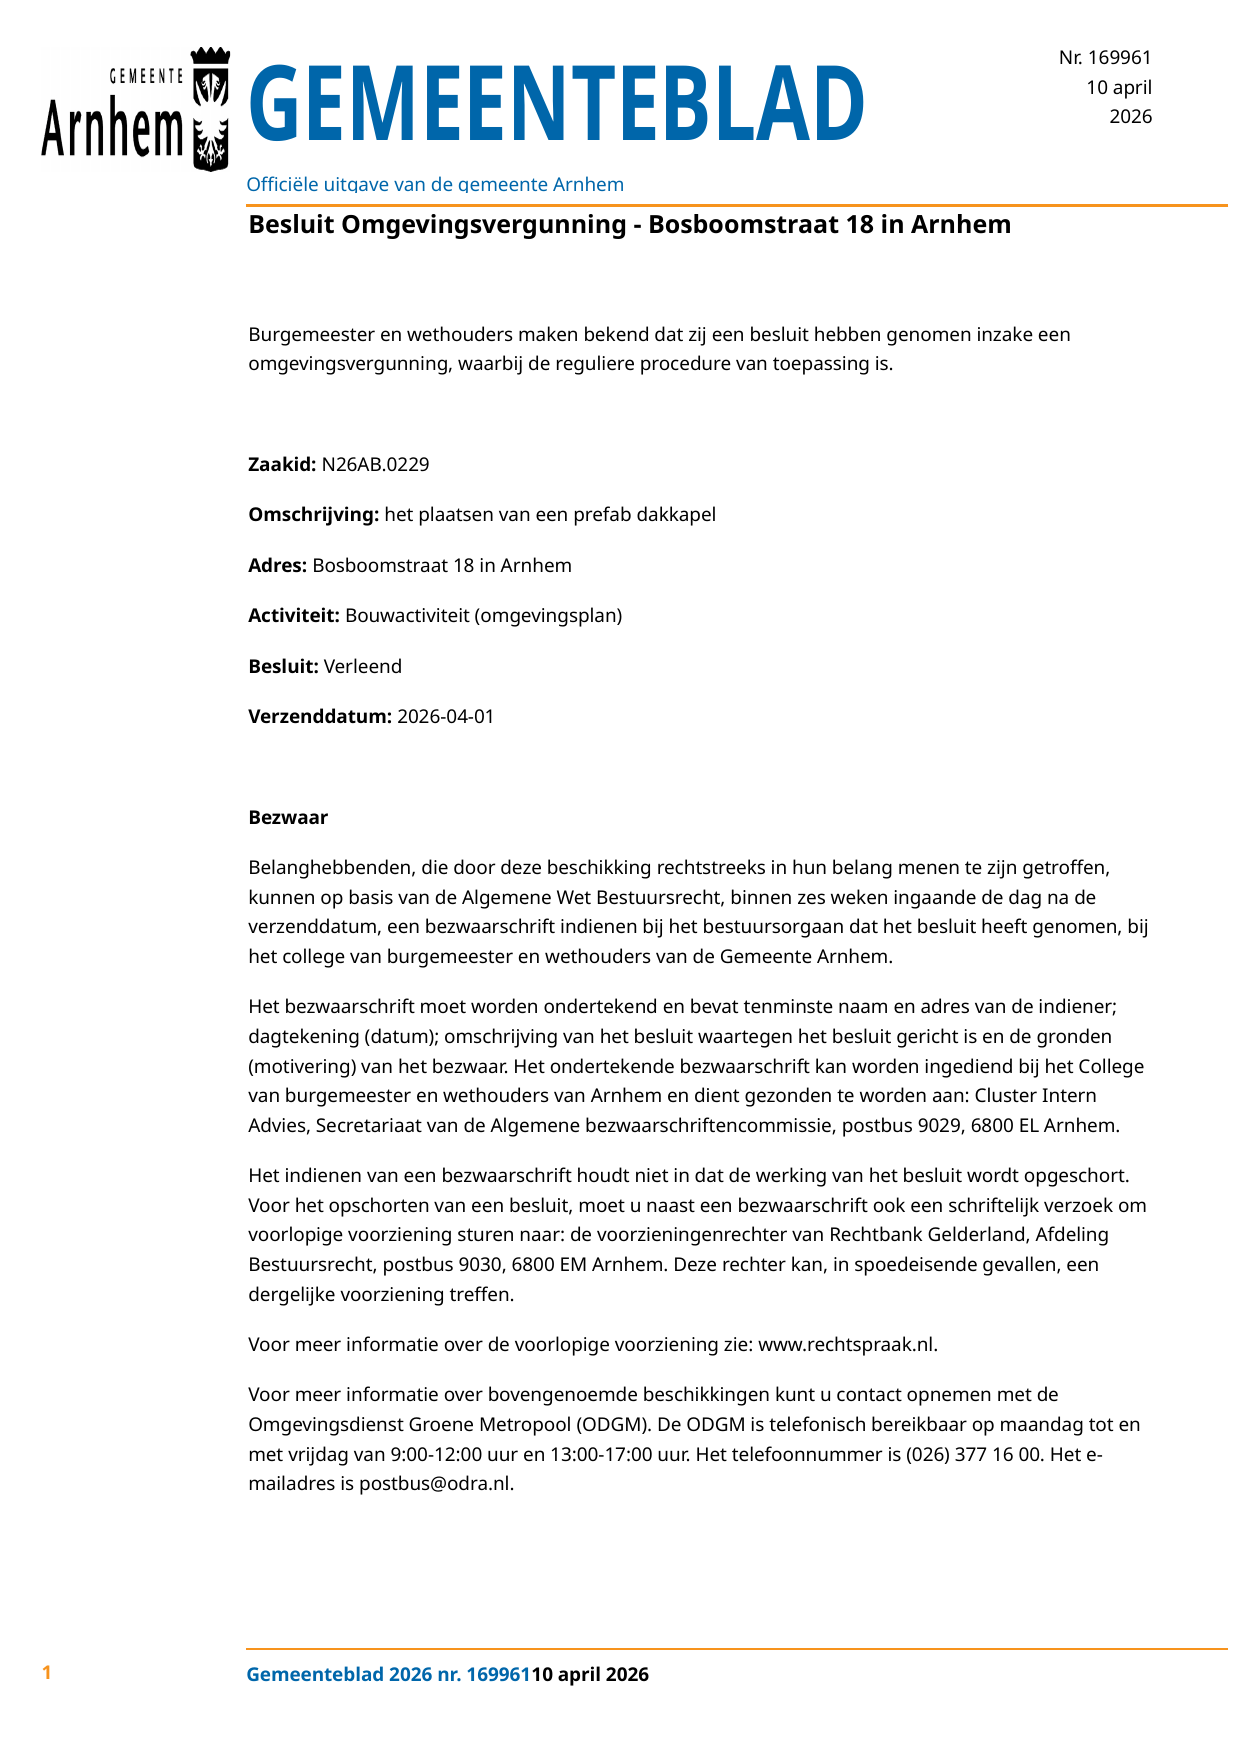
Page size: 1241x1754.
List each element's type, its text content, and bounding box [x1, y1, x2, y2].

text Besluit: Verleend [248, 653, 1152, 678]
text Voor meer informatie over de voorlopige voorziening zie: www.rechtspraak.nl. [248, 1331, 1152, 1357]
text Verzenddatum: 2026-04-01 [248, 703, 1152, 729]
text Adres: Bosboomstraat 18 in Arnhem [248, 552, 1152, 578]
text Bezwaar [248, 804, 1152, 830]
text Burgemeester en wethouders maken bekend dat zij een besluit hebben genomen inzake een omgevingsvergunning, waarbij de reguliere procedure van toepassing is. [248, 321, 1152, 376]
text Activiteit: Bouwactiviteit (omgevingsplan) [248, 602, 1152, 628]
text Omschrijving: het plaatsen van een prefab dakkapel [248, 502, 1152, 527]
text Belanghebbenden, die door deze beschikking rechtstreeks in hun belang menen te zijn getroffen, kunnen op basis van de Algemene Wet Bestuursrecht, binnen zes weken ingaande de dag na de verzenddatum, een bezwaarschrift indienen bij het bestuursorgaan dat het besluit heeft genomen, bij het college van burgemeester en wethouders van de Gemeente Arnhem. [248, 854, 1152, 969]
picture [41, 47, 231, 172]
text Het indienen van een bezwaarschrift houdt niet in dat de werking van het besluit wordt opgeschort. Voor het opschorten van een besluit, moet u naast een bezwaarschrift ook een schriftelijk verzoek om voorlopige voorziening sturen naar: de voorzieningenrechter van Rechtbank Gelderland, Afdeling Bestuursrecht, postbus 9030, 6800 EM Arnhem. Deze rechter kan, in spoedeisende gevallen, een dergelijke voorziening treffen. [248, 1162, 1152, 1306]
text Voor meer informatie over bovengenoemde beschikkingen kunt u contact opnemen met de Omgevingsdienst Groene Metropool (ODGM). De ODGM is telefonisch bereikbaar op maandag tot en met vrijdag van 9:00-12:00 uur en 13:00-17:00 uur. Het telefoonnummer is (026) 377 16 00. Het e-mailadres is postbus@odra.nl. [248, 1382, 1152, 1496]
text Besluit Omgevingsvergunning - Bosboomstraat 18 in Arnhem [248, 207, 1152, 241]
text Zaakid: N26AB.0229 [248, 451, 1152, 477]
text Het bezwaarschrift moet worden ondertekend en bevat tenminste naam en adres van de indiener; dagtekening (datum); omschrijving van het besluit waartegen het besluit gericht is en de gronden (motivering) van het bezwaar. Het ondertekende bezwaarschrift kan worden ingediend bij het College van burgemeester en wethouders van Arnhem en dient gezonden te worden aan: Cluster Intern Advies, Secretariaat van de Algemene bezwaarschriftencommissie, postbus 9029, 6800 EL Arnhem. [248, 994, 1152, 1138]
